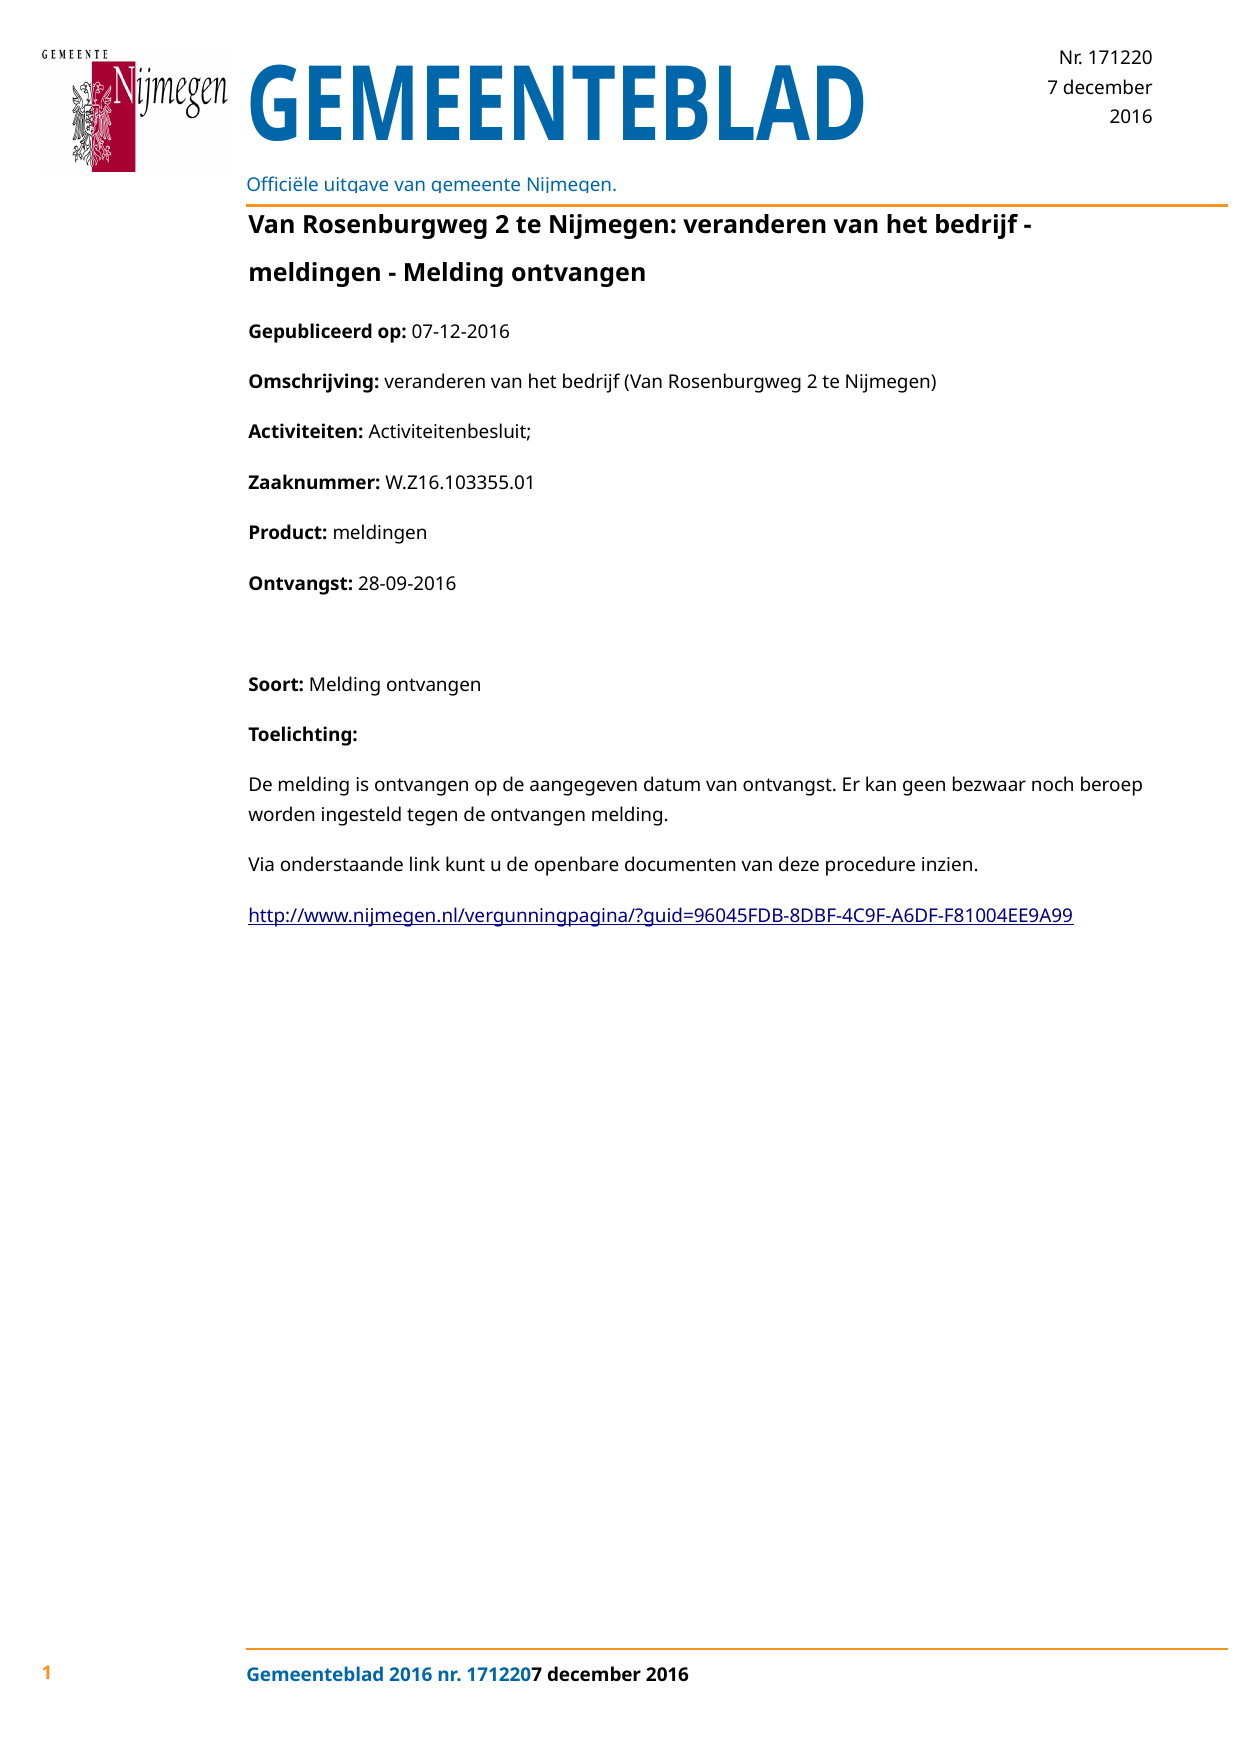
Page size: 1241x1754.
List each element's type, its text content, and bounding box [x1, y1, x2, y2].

text Gepubliceerd op: 07-12-2016 [248, 318, 1152, 344]
text Omschrijving: veranderen van het bedrijf (Van Rosenburgweg 2 te Nijmegen) [248, 368, 1152, 394]
text Activiteiten: Activiteitenbesluit; [248, 419, 1152, 444]
text Van Rosenburgweg 2 te Nijmegen: veranderen van het bedrijf - meldingen - Melding ontvangen [248, 207, 1152, 288]
text Toelichting: [248, 721, 1152, 747]
text De melding is ontvangen op de aangegeven datum van ontvangst. Er kan geen bezwaar noch beroep worden ingesteld tegen de ontvangen melding. [248, 772, 1152, 827]
text Product: meldingen [248, 519, 1152, 545]
text Soort: Melding ontvangen [248, 671, 1152, 697]
text http://www.nijmegen.nl/vergunningpagina/?guid=96045FDB-8DBF-4C9F-A6DF-F81004EE9A99 [248, 902, 1152, 928]
text Ontvangst: 28-09-2016 [248, 570, 1152, 596]
picture [41, 47, 231, 172]
text Via onderstaande link kunt u de openbare documenten van deze procedure inzien. [248, 852, 1152, 877]
text Zaaknummer: W.Z16.103355.01 [248, 469, 1152, 495]
